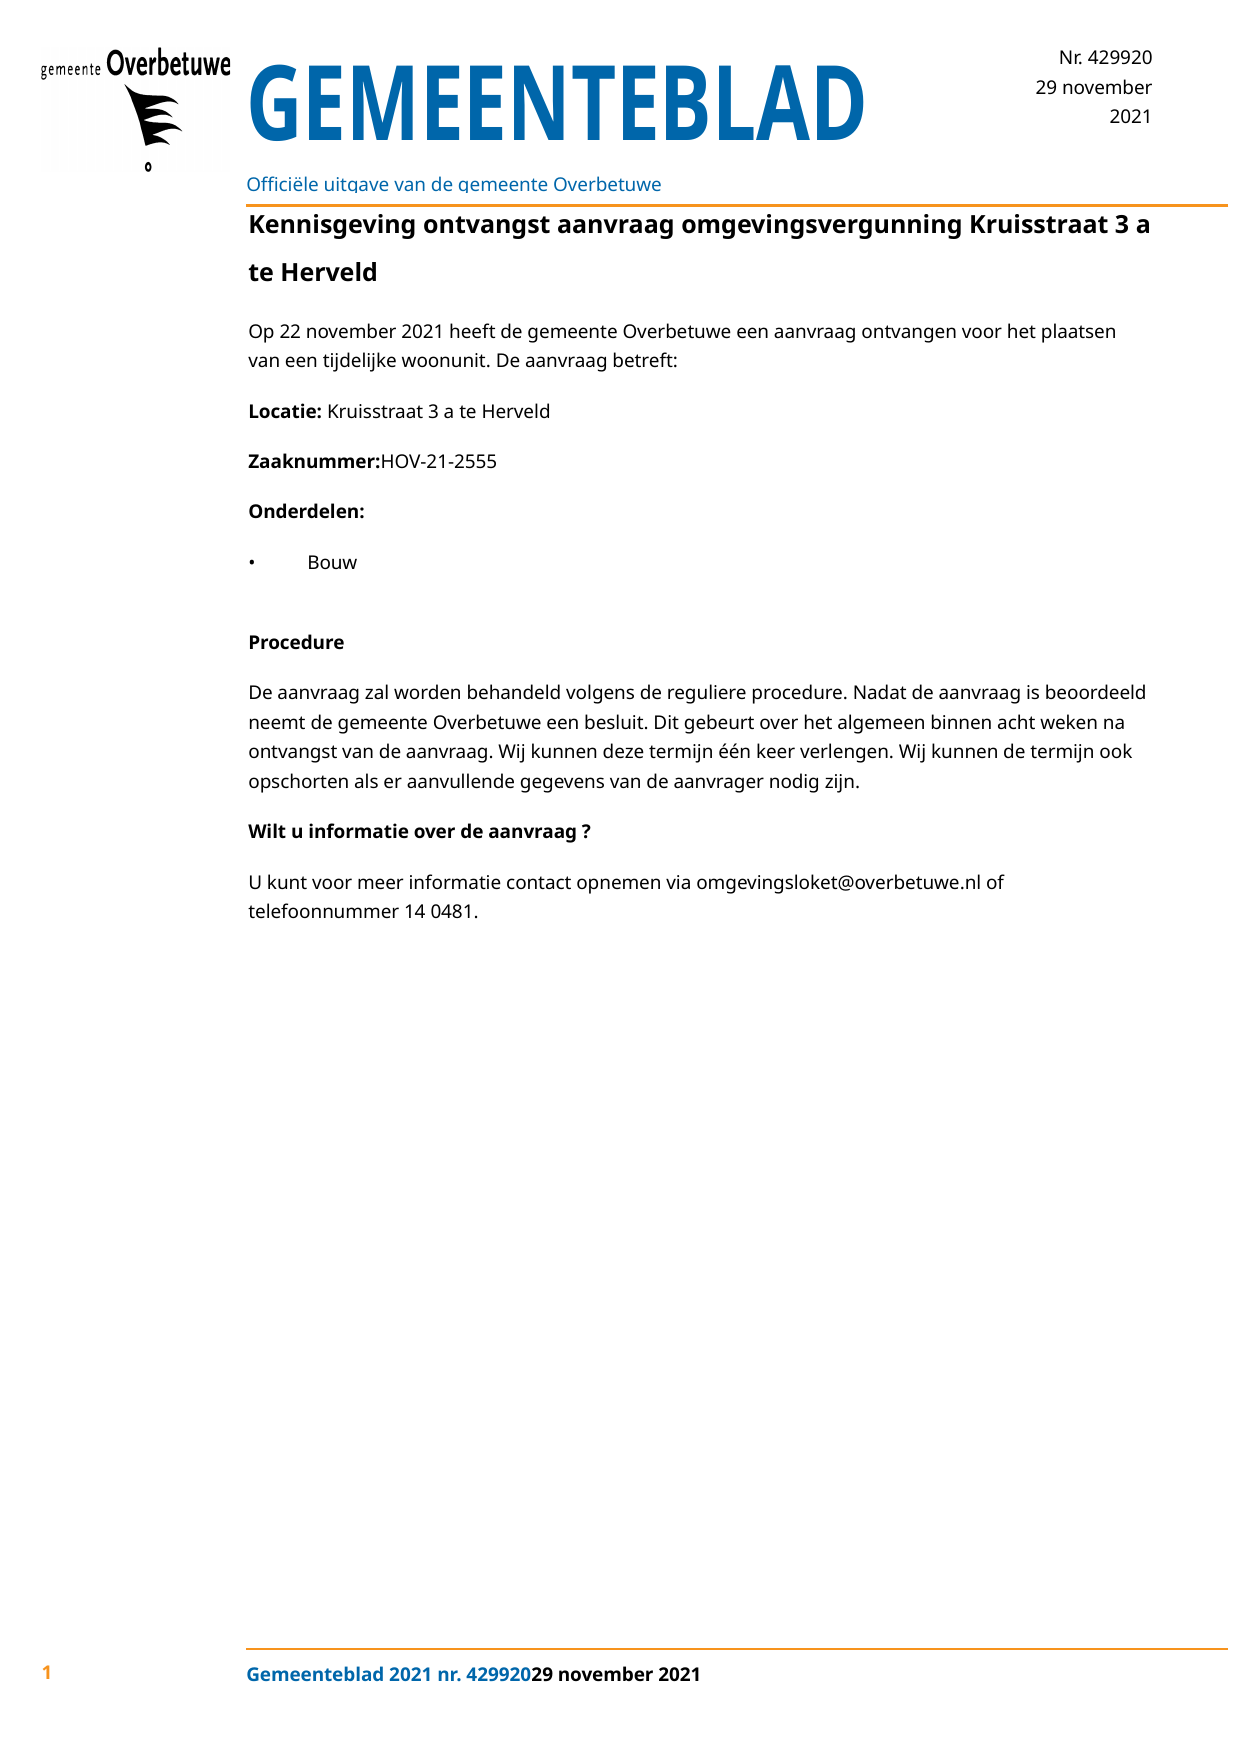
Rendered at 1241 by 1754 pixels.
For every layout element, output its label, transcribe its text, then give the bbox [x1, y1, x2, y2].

text De aanvraag zal worden behandeld volgens de reguliere procedure. Nadat de aanvraag is beoordeeld neemt de gemeente Overbetuwe een besluit. Dit gebeurt over het algemeen binnen acht weken na ontvangst van de aanvraag. Wij kunnen deze termijn één keer verlengen. Wij kunnen de termijn ook opschorten als er aanvullende gegevens van de aanvrager nodig zijn. [248, 679, 1152, 794]
text Procedure [248, 629, 1152, 655]
text Onderdelen: [248, 499, 1152, 524]
list Bouw [248, 549, 1152, 575]
picture [41, 47, 231, 172]
text U kunt voor meer informatie contact opnemen via omgevingsloket@overbetuwe.nl of telefoonnummer 14 0481. [248, 869, 1152, 924]
text Op 22 november 2021 heeft de gemeente Overbetuwe een aanvraag ontvangen voor het plaatsen van een tijdelijke woonunit. De aanvraag betreft: [248, 318, 1152, 373]
text Kennisgeving ontvangst aanvraag omgevingsvergunning Kruisstraat 3 a te Herveld [248, 207, 1152, 288]
text Wilt u informatie over de aanvraag ? [248, 819, 1152, 844]
text Locatie: Kruisstraat 3 a te Herveld [248, 398, 1152, 424]
text Zaaknummer:HOV-21-2555 [248, 448, 1152, 474]
